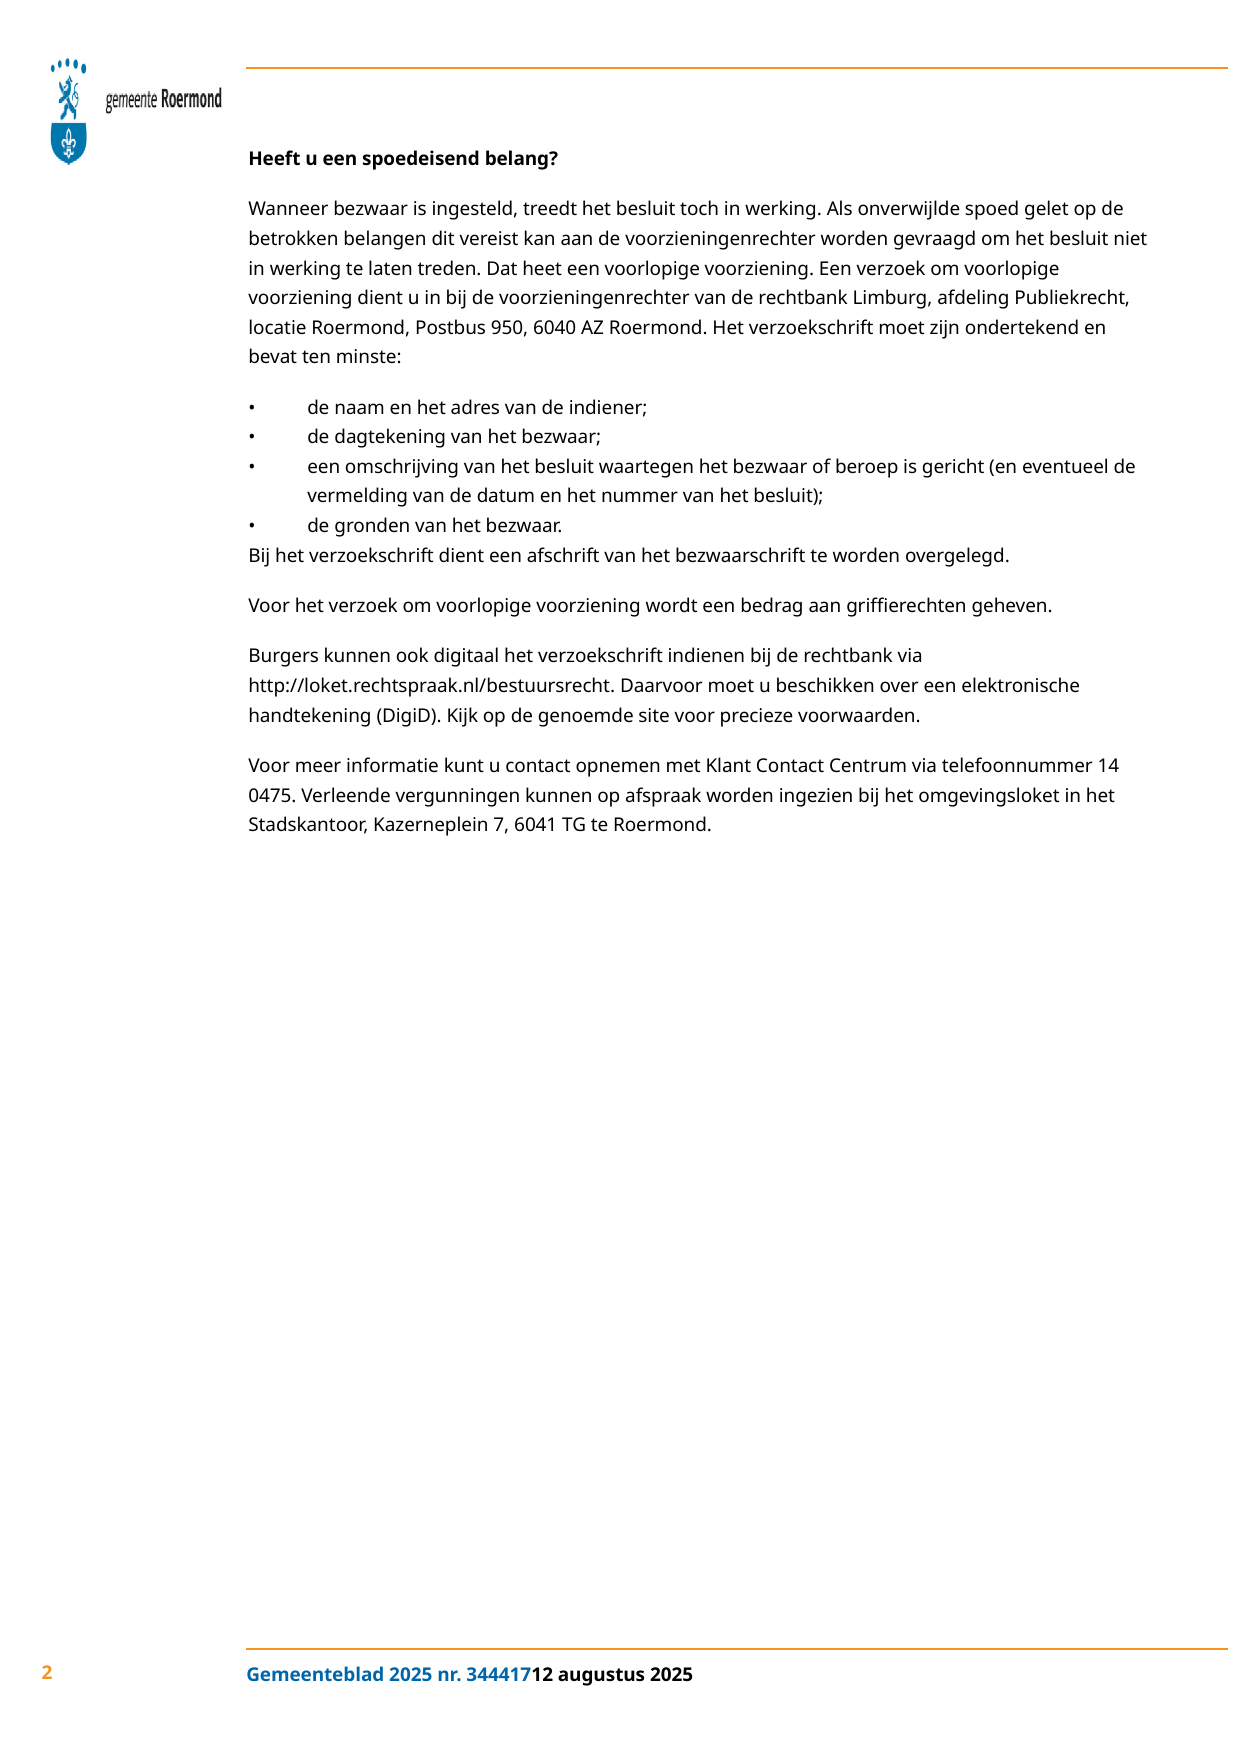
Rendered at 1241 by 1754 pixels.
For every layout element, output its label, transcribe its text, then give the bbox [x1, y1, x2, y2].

text Heeft u een spoedeisend belang? [248, 145, 1152, 171]
text Bij het verzoekschrift dient een afschrift van het bezwaarschrift te worden overgelegd. [248, 542, 1152, 568]
picture [41, 47, 231, 172]
list de gronden van het bezwaar. [248, 512, 1152, 538]
text Burgers kunnen ook digitaal het verzoekschrift indienen bij de rechtbank via http://loket.rechtspraak.nl/bestuursrecht. Daarvoor moet u beschikken over een elektronische handtekening (DigiD). Kijk op de genoemde site voor precieze voorwaarden. [248, 643, 1152, 728]
text Voor het verzoek om voorlopige voorziening wordt een bedrag aan griffierechten geheven. [248, 592, 1152, 618]
list de naam en het adres van de indiener; [248, 394, 1152, 420]
text Wanneer bezwaar is ingesteld, treedt het besluit toch in werking. Als onverwijlde spoed gelet op de betrokken belangen dit vereist kan aan de voorzieningenrechter worden gevraagd om het besluit niet in werking te laten treden. Dat heet een voorlopige voorziening. Een verzoek om voorlopige voorziening dient u in bij de voorzieningenrechter van de rechtbank Limburg, afdeling Publiekrecht, locatie Roermond, Postbus 950, 6040 AZ Roermond. Het verzoekschrift moet zijn ondertekend en bevat ten minste: [248, 196, 1152, 369]
list een omschrijving van het besluit waartegen het bezwaar of beroep is gericht (en eventueel de vermelding van de datum en het nummer van het besluit); [248, 453, 1152, 508]
list de dagtekening van het bezwaar; [248, 423, 1152, 449]
text Voor meer informatie kunt u contact opnemen met Klant Contact Centrum via telefoonnummer 14 0475. Verleende vergunningen kunnen op afspraak worden ingezien bij het omgevingsloket in het Stadskantoor, Kazerneplein 7, 6041 TG te Roermond. [248, 752, 1152, 837]
